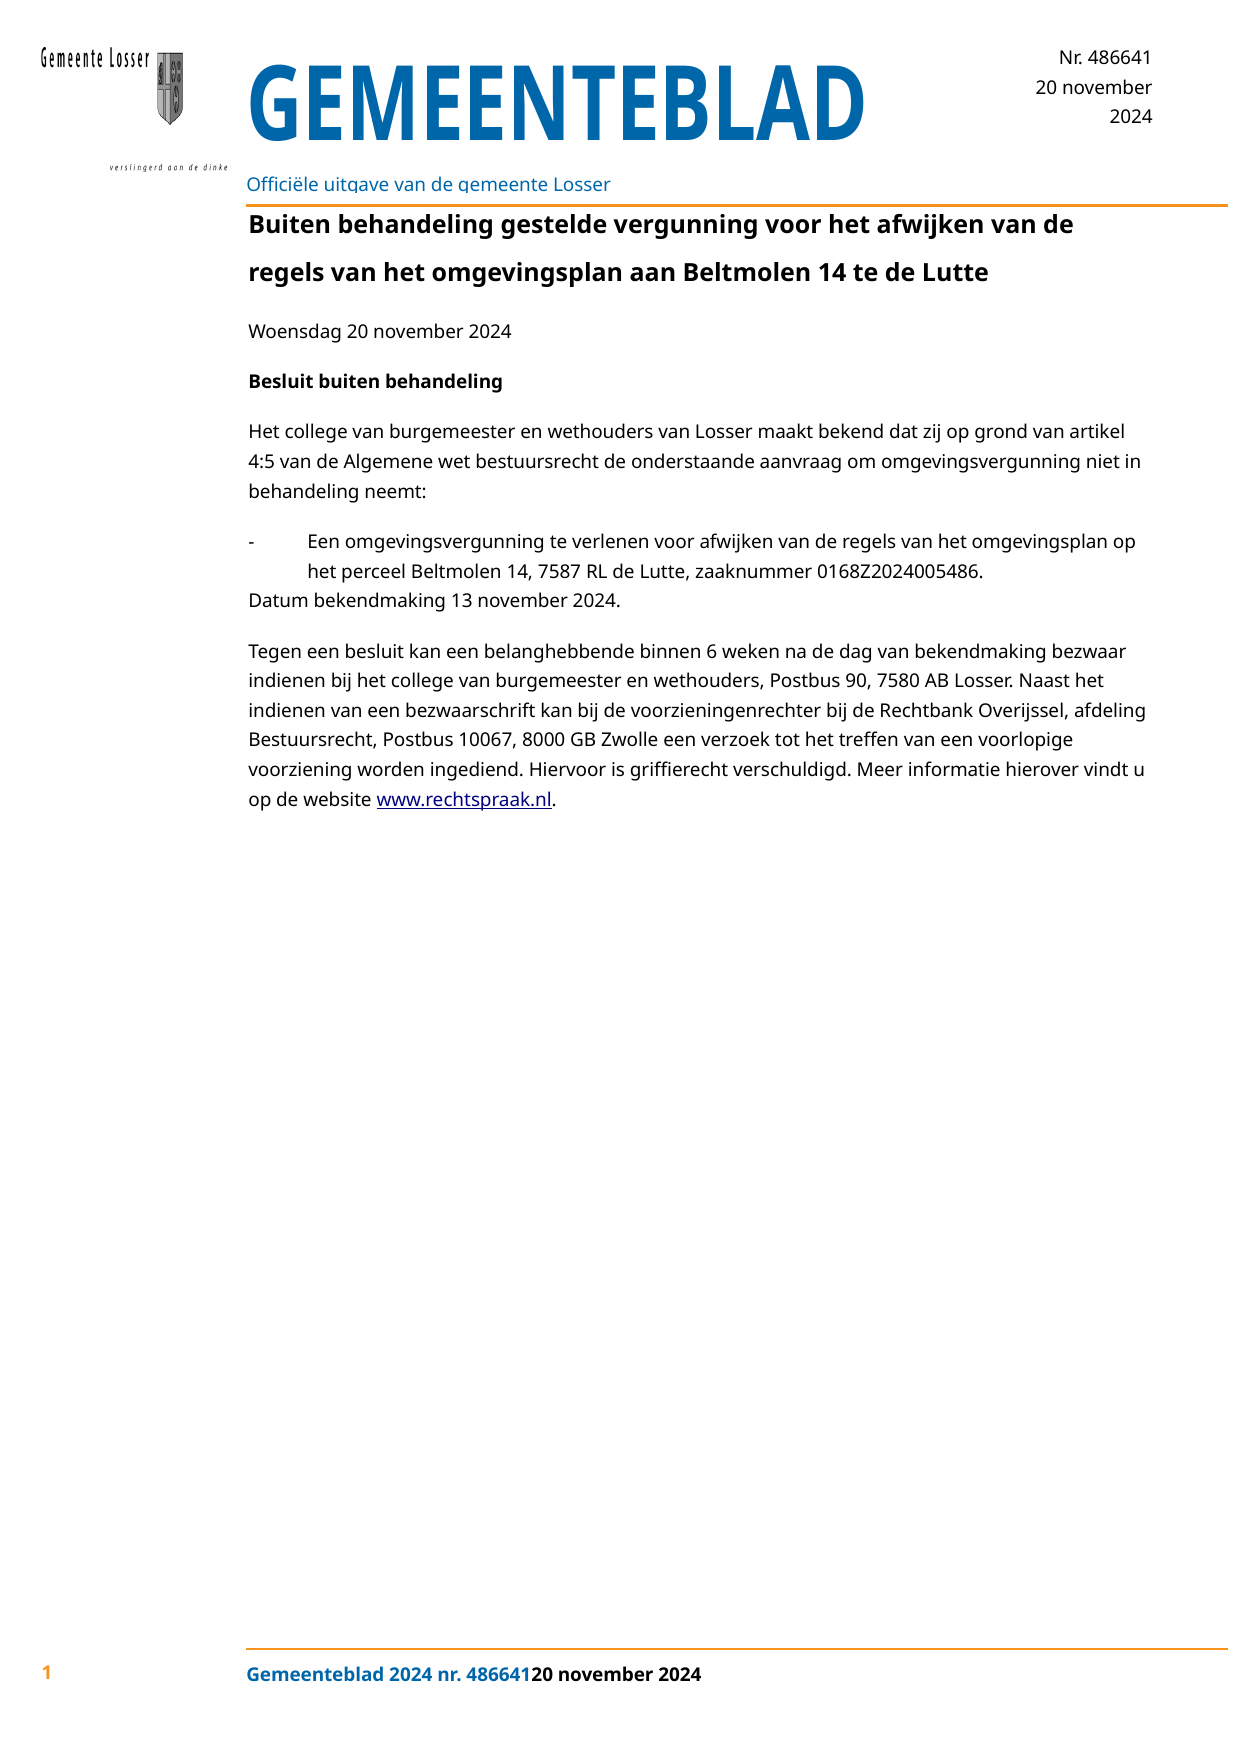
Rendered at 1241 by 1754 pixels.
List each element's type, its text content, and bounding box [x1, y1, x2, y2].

text Buiten behandeling gestelde vergunning voor het afwijken van de regels van het omgevingsplan aan Beltmolen 14 te de Lutte [248, 207, 1152, 288]
text Woensdag 20 november 2024 [248, 318, 1152, 344]
text Datum bekendmaking 13 november 2024. [248, 587, 1152, 613]
text Tegen een besluit kan een belanghebbende binnen 6 weken na de dag van bekendmaking bezwaar indienen bij het college van burgemeester en wethouders, Postbus 90, 7580 AB Losser. Naast het indienen van een bezwaarschrift kan bij de voorzieningenrechter bij de Rechtbank Overijssel, afdeling Bestuursrecht, Postbus 10067, 8000 GB Zwolle een verzoek tot het treffen van een voorlopige voorziening worden ingediend. Hiervoor is griffierecht verschuldigd. Meer informatie hierover vindt u op de website www.rechtspraak.nl. [248, 638, 1152, 812]
list Een omgevingsvergunning te verlenen voor afwijken van de regels van het omgevingsplan op het perceel Beltmolen 14, 7587 RL de Lutte, zaaknummer 0168Z2024005486. [248, 528, 1152, 584]
text Het college van burgemeester en wethouders van Losser maakt bekend dat zij op grond van artikel 4:5 van de Algemene wet bestuursrecht de onderstaande aanvraag om omgevingsvergunning niet in behandeling neemt: [248, 419, 1152, 504]
picture [41, 47, 231, 172]
text Besluit buiten behandeling [248, 368, 1152, 394]
